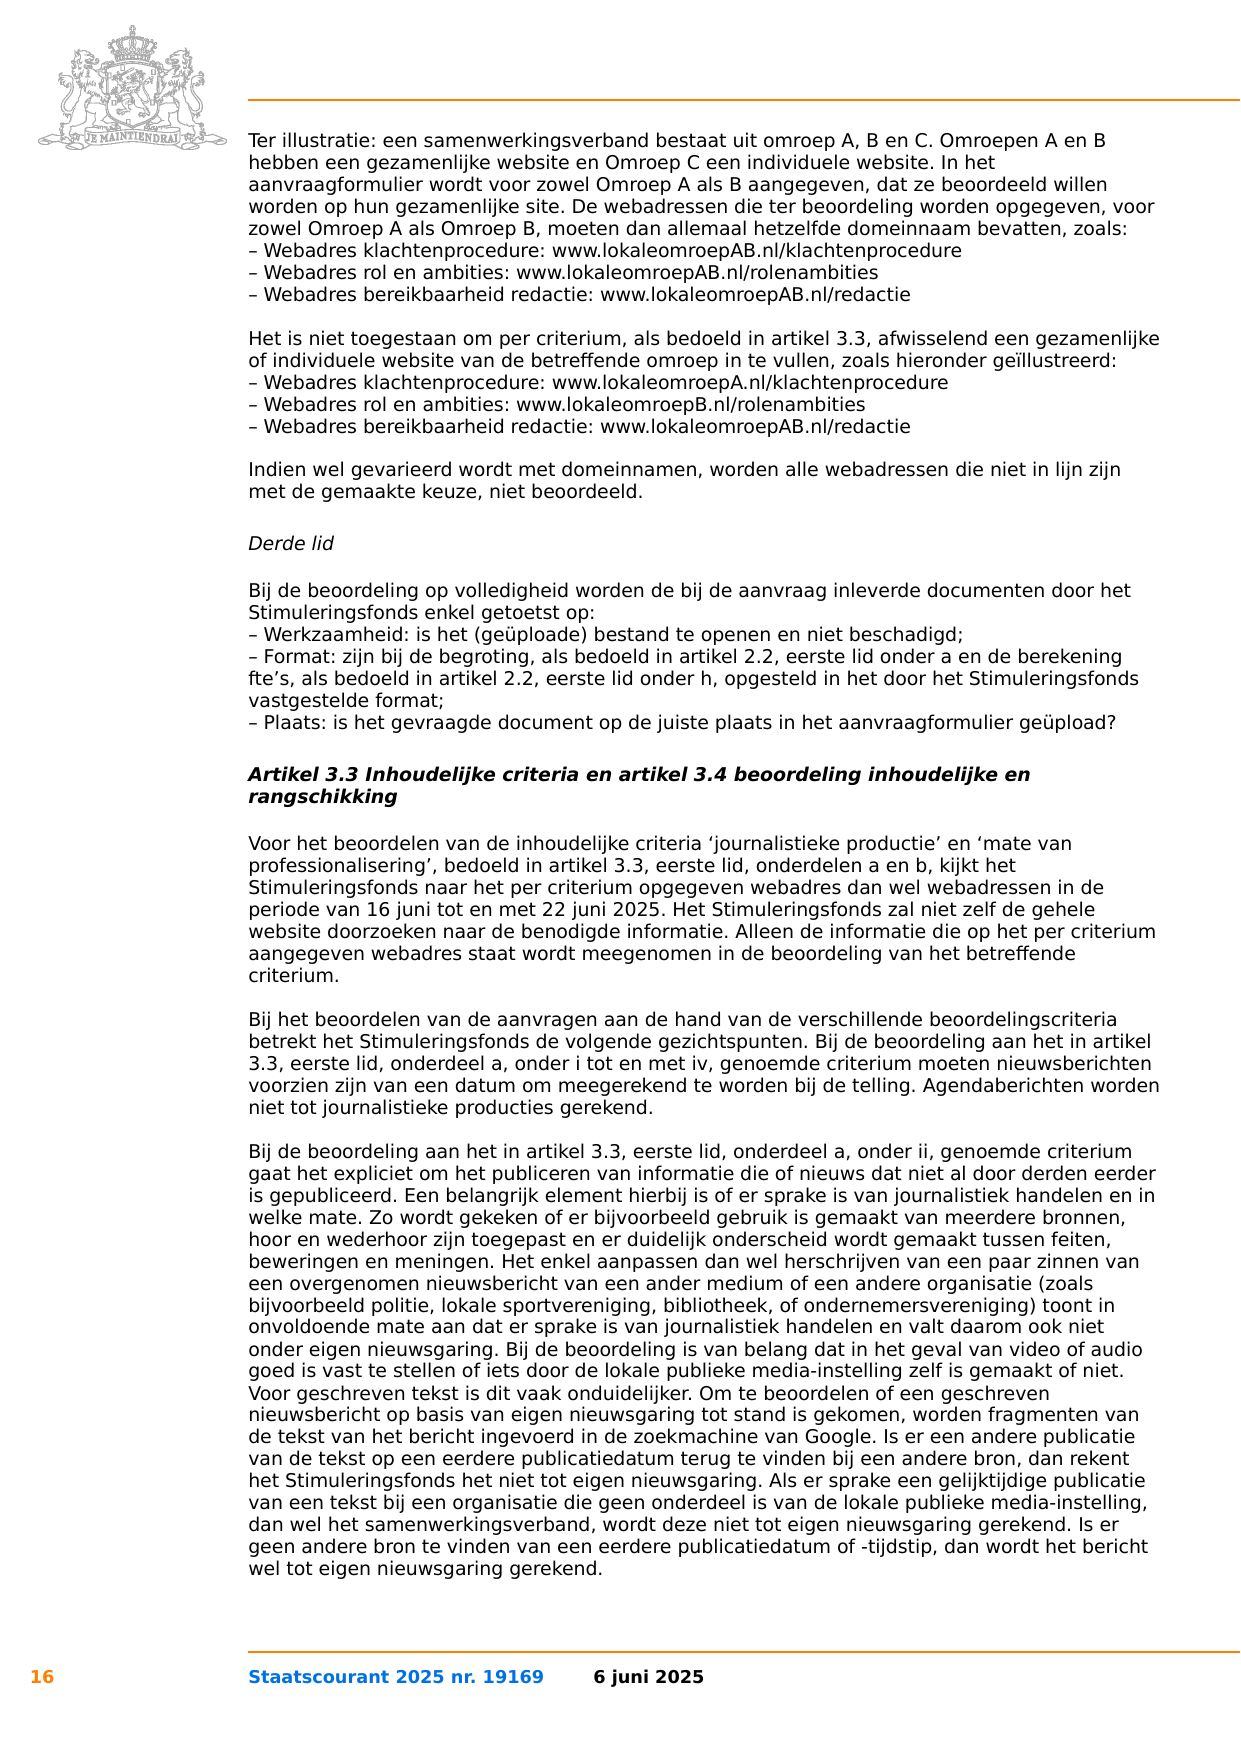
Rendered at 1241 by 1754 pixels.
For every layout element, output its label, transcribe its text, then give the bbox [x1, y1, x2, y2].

text Bij de beoordeling op volledigheid worden de bij de aanvraag inleverde documenten door het Stimuleringsfonds enkel getoetst op: [248, 580, 1163, 624]
text – Webadres klachtenprocedure: www.lokaleomroepAB.nl/klachtenprocedure [248, 240, 1163, 262]
text – Webadres bereikbaarheid redactie: www.lokaleomroepAB.nl/redactie [248, 416, 1163, 437]
subtitle Artikel 3.3 Inhoudelijke criteria en artikel 3.4 beoordeling inhoudelijke en rangschikking [248, 764, 1163, 808]
picture [38, 25, 227, 150]
text – Format: zijn bij de begroting, als bedoeld in artikel 2.2, eerste lid onder a en de berekening fte’s, als bedoeld in artikel 2.2, eerste lid onder h, opgesteld in het door het Stimuleringsfonds vastgestelde format; [248, 646, 1163, 712]
text – Plaats: is het gevraagde document op de juiste plaats in het aanvraagformulier geüpload? [248, 712, 1163, 734]
text Indien wel gevarieerd wordt met domeinnamen, worden alle webadressen die niet in lijn zijn met de gemaakte keuze, niet beoordeeld. [248, 459, 1163, 503]
text – Webadres klachtenprocedure: www.lokaleomroepA.nl/klachtenprocedure [248, 372, 1163, 393]
text Bij het beoordelen van de aanvragen aan de hand van de verschillende beoordelingscriteria betrekt het Stimuleringsfonds de volgende gezichtspunten. Bij de beoordeling aan het in artikel 3.3, eerste lid, onderdeel a, onder i tot en met iv, genoemde criterium moeten nieuwsberichten voorzien zijn van een datum om meegerekend te worden bij de telling. Agendaberichten worden niet tot journalistieke producties gerekend. [248, 1009, 1163, 1119]
text Ter illustratie: een samenwerkingsverband bestaat uit omroep A, B en C. Omroepen A en B hebben een gezamenlijke website en Omroep C een individuele website. In het aanvraagformulier wordt voor zowel Omroep A als B aangegeven, dat ze beoordeeld willen worden op hun gezamenlijke site. De webadressen die ter beoordeling worden opgegeven, voor zowel Omroep A als Omroep B, moeten dan allemaal hetzelfde domeinnaam bevatten, zoals: [248, 130, 1163, 240]
text Het is niet toegestaan om per criterium, als bedoeld in artikel 3.3, afwisselend een gezamenlijke of individuele website van de betreffende omroep in te vullen, zoals hieronder geïllustreerd: [248, 328, 1163, 372]
text – Webadres rol en ambities: www.lokaleomroepAB.nl/rolenambities [248, 262, 1163, 284]
text – Werkzaamheid: is het (geüploade) bestand te openen en niet beschadigd; [248, 624, 1163, 646]
text Bij de beoordeling aan het in artikel 3.3, eerste lid, onderdeel a, onder ii, genoemde criterium gaat het expliciet om het publiceren van informatie die of nieuws dat niet al door derden eerder is gepubliceerd. Een belangrijk element hierbij is of er sprake is van journalistiek handelen en in welke mate. Zo wordt gekeken of er bijvoorbeeld gebruik is gemaakt van meerdere bronnen, hoor en wederhoor zijn toegepast en er duidelijk onderscheid wordt gemaakt tussen feiten, beweringen en meningen. Het enkel aanpassen dan wel herschrijven van een paar zinnen van een overgenomen nieuwsbericht van een ander medium of een andere organisatie (zoals bijvoorbeeld politie, lokale sportvereniging, bibliotheek, of ondernemersvereniging) toont in onvoldoende mate aan dat er sprake is van journalistiek handelen en valt daarom ook niet onder eigen nieuwsgaring. Bij de beoordeling is van belang dat in het geval van video of audio goed is vast te stellen of iets door de lokale publieke media-instelling zelf is gemaakt of niet. Voor geschreven tekst is dit vaak onduidelijker. Om te beoordelen of een geschreven nieuwsbericht op basis van eigen nieuwsgaring tot stand is gekomen, worden fragmenten van de tekst van het bericht ingevoerd in de zoekmachine van Google. Is er een andere publicatie van de tekst op een eerdere publicatiedatum terug te vinden bij een andere bron, dan rekent het Stimuleringsfonds het niet tot eigen nieuwsgaring. Als er sprake een gelijktijdige publicatie van een tekst bij een organisatie die geen onderdeel is van de lokale publieke media-instelling, dan wel het samenwerkingsverband, wordt deze niet tot eigen nieuwsgaring gerekend. Is er geen andere bron te vinden van een eerdere publicatiedatum of -tijdstip, dan wordt het bericht wel tot eigen nieuwsgaring gerekend. [248, 1141, 1163, 1580]
text – Webadres rol en ambities: www.lokaleomroepB.nl/rolenambities [248, 393, 1163, 416]
text Voor het beoordelen van de inhoudelijke criteria ‘journalistieke productie’ en ‘mate van professionalisering’, bedoeld in artikel 3.3, eerste lid, onderdelen a en b, kijkt het Stimuleringsfonds naar het per criterium opgegeven webadres dan wel webadressen in de periode van 16 juni tot en met 22 juni 2025. Het Stimuleringsfonds zal niet zelf de gehele website doorzoeken naar de benodigde informatie. Alleen de informatie die op het per criterium aangegeven webadres staat wordt meegenomen in de beoordeling van het betreffende criterium. [248, 833, 1163, 987]
subtitle Derde lid [248, 533, 1163, 555]
text – Webadres bereikbaarheid redactie: www.lokaleomroepAB.nl/redactie [248, 284, 1163, 306]
